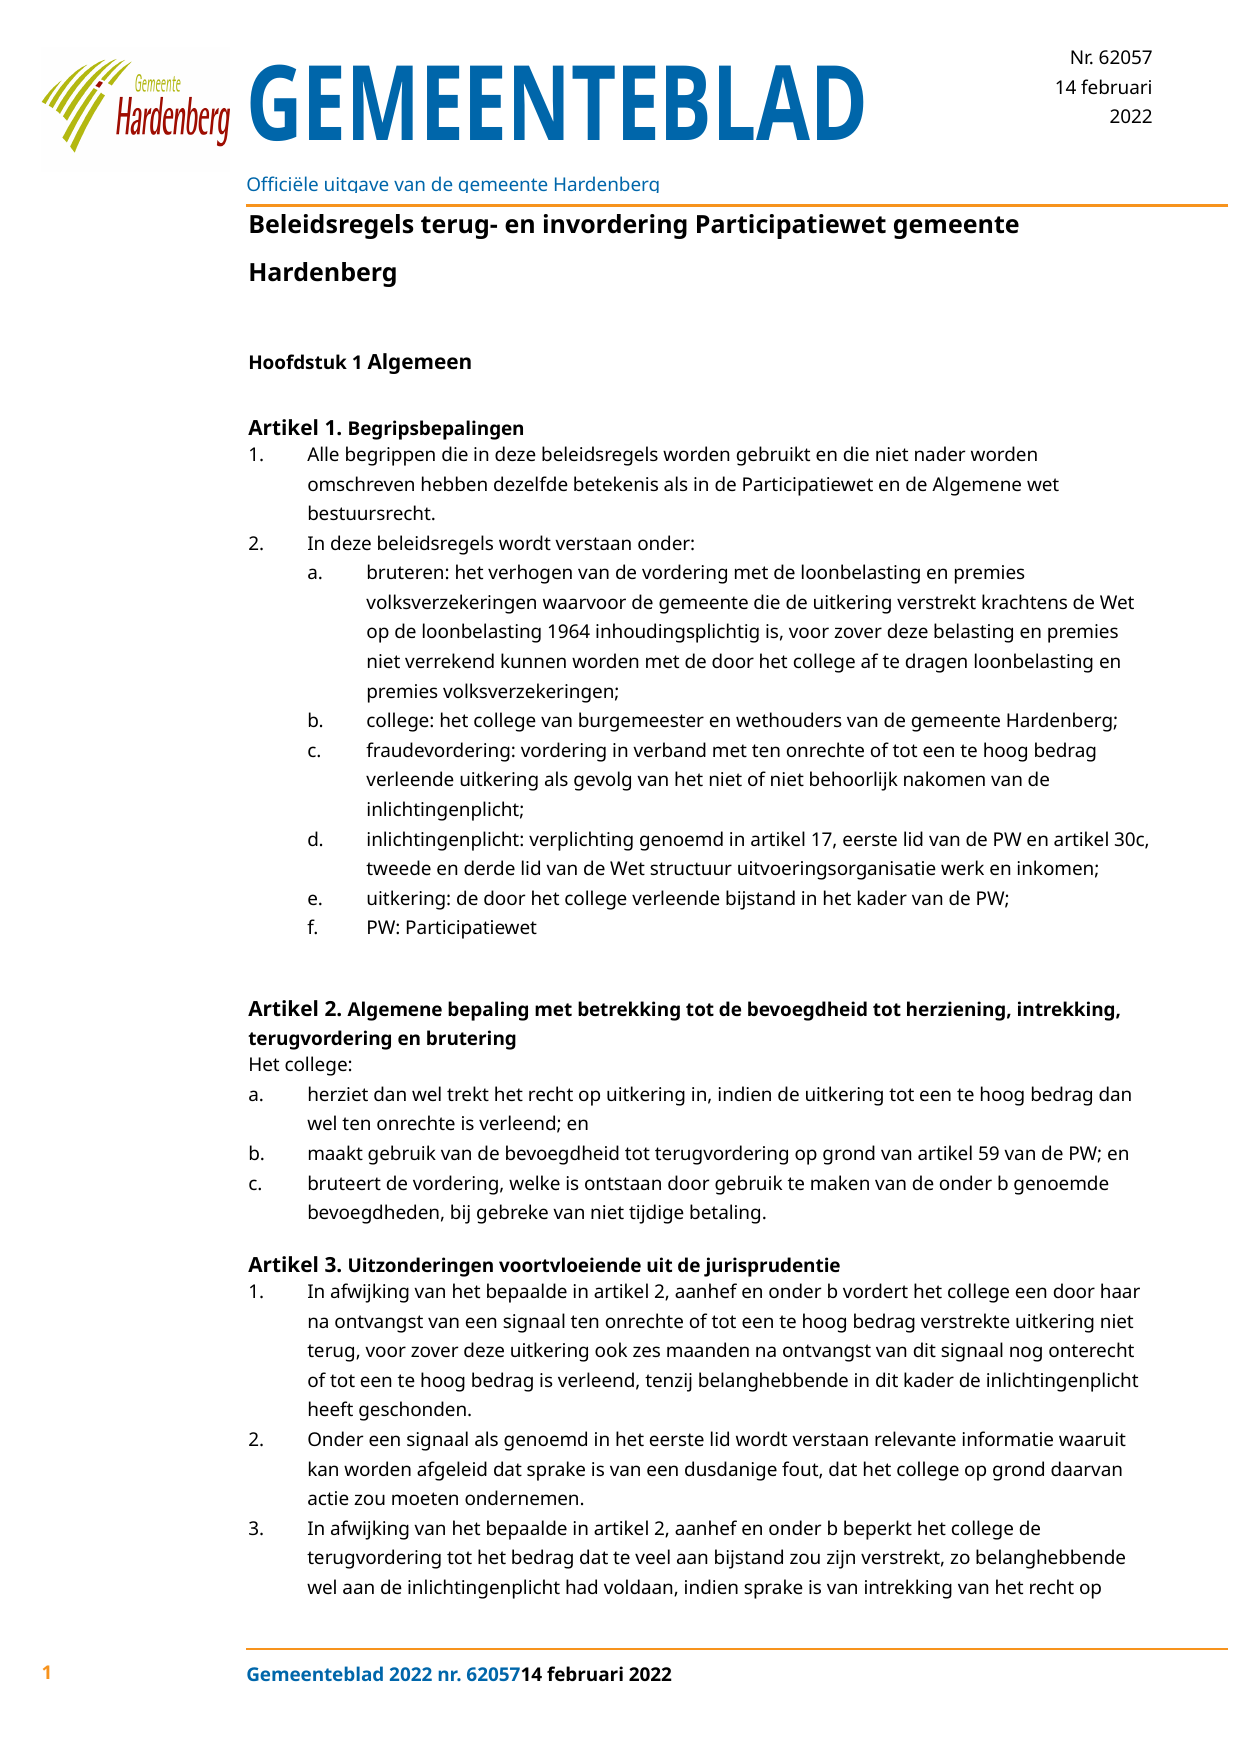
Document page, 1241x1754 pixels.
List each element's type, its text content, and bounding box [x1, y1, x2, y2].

list inlichtingenplicht: verplichting genoemd in artikel 17, eerste lid van de PW en artikel 30c, tweede en derde lid van de Wet structuur uitvoeringsorganisatie werk en inkomen; [307, 826, 1152, 881]
list In afwijking van het bepaalde in artikel 2, aanhef en onder b beperkt het college de terugvordering tot het bedrag dat te veel aan bijstand zou zijn verstrekt, zo belanghebbende wel aan de inlichtingenplicht had voldaan, indien sprake is van intrekking van het recht op [248, 1515, 1152, 1600]
list bruteren: het verhogen van de vordering met de loonbelasting en premies volksverzekeringen waarvoor de gemeente die de uitkering verstrekt krachtens de Wet op de loonbelasting 1964 inhoudingsplichtig is, voor zover deze belasting en premies niet verrekend kunnen worden met de door het college af te dragen loonbelasting en premies volksverzekeringen; [307, 559, 1152, 704]
text Artikel 1. Begripsbepalingen [248, 413, 1152, 441]
list In afwijking van het bepaalde in artikel 2, aanhef en onder b vordert het college een door haar na ontvangst van een signaal ten onrechte of tot een te hoog bedrag verstrekte uitkering niet terug, voor zover deze uitkering ook zes maanden na ontvangst van dit signaal nog onterecht of tot een te hoog bedrag is verleend, tenzij belanghebbende in dit kader de inlichtingenplicht heeft geschonden. [248, 1278, 1152, 1422]
list Onder een signaal als genoemd in het eerste lid wordt verstaan relevante informatie waaruit kan worden afgeleid dat sprake is van een dusdanige fout, dat het college op grond daarvan actie zou moeten ondernemen. [248, 1426, 1152, 1511]
text Artikel 2. Algemene bepaling met betrekking tot de bevoegdheid tot herziening, intrekking, terugvordering en brutering [248, 994, 1152, 1051]
list uitkering: de door het college verleende bijstand in het kader van de PW; [307, 885, 1152, 911]
list PW: Participatiewet [307, 914, 1152, 940]
list herziet dan wel trekt het recht op uitkering in, indien de uitkering tot een te hoog bedrag dan wel ten onrechte is verleend; en [248, 1081, 1152, 1136]
text Artikel 3. Uitzonderingen voortvloeiende uit de jurisprudentie [248, 1250, 1152, 1278]
list fraudevordering: vordering in verband met ten onrechte of tot een te hoog bedrag verleende uitkering als gevolg van het niet of niet behoorlijk nakomen van de inlichtingenplicht; [307, 737, 1152, 822]
list In deze beleidsregels wordt verstaan onder: [248, 530, 1152, 556]
list Alle begrippen die in deze beleidsregels worden gebruikt en die niet nader worden omschreven hebben dezelfde betekenis als in de Participatiewet en de Algemene wet bestuursrecht. [248, 441, 1152, 526]
list college: het college van burgemeester en wethouders van de gemeente Hardenberg; [307, 707, 1152, 733]
text Het college: [248, 1051, 1152, 1077]
picture [41, 47, 231, 172]
list maakt gebruik van de bevoegdheid tot terugvordering op grond van artikel 59 van de PW; en [248, 1140, 1152, 1166]
list bruteert de vordering, welke is ontstaan door gebruik te maken van de onder b genoemde bevoegdheden, bij gebreke van niet tijdige betaling. [248, 1170, 1152, 1225]
text Hoofdstuk 1 Algemeen [248, 347, 1152, 376]
text Beleidsregels terug- en invordering Participatiewet gemeente Hardenberg [248, 207, 1152, 288]
